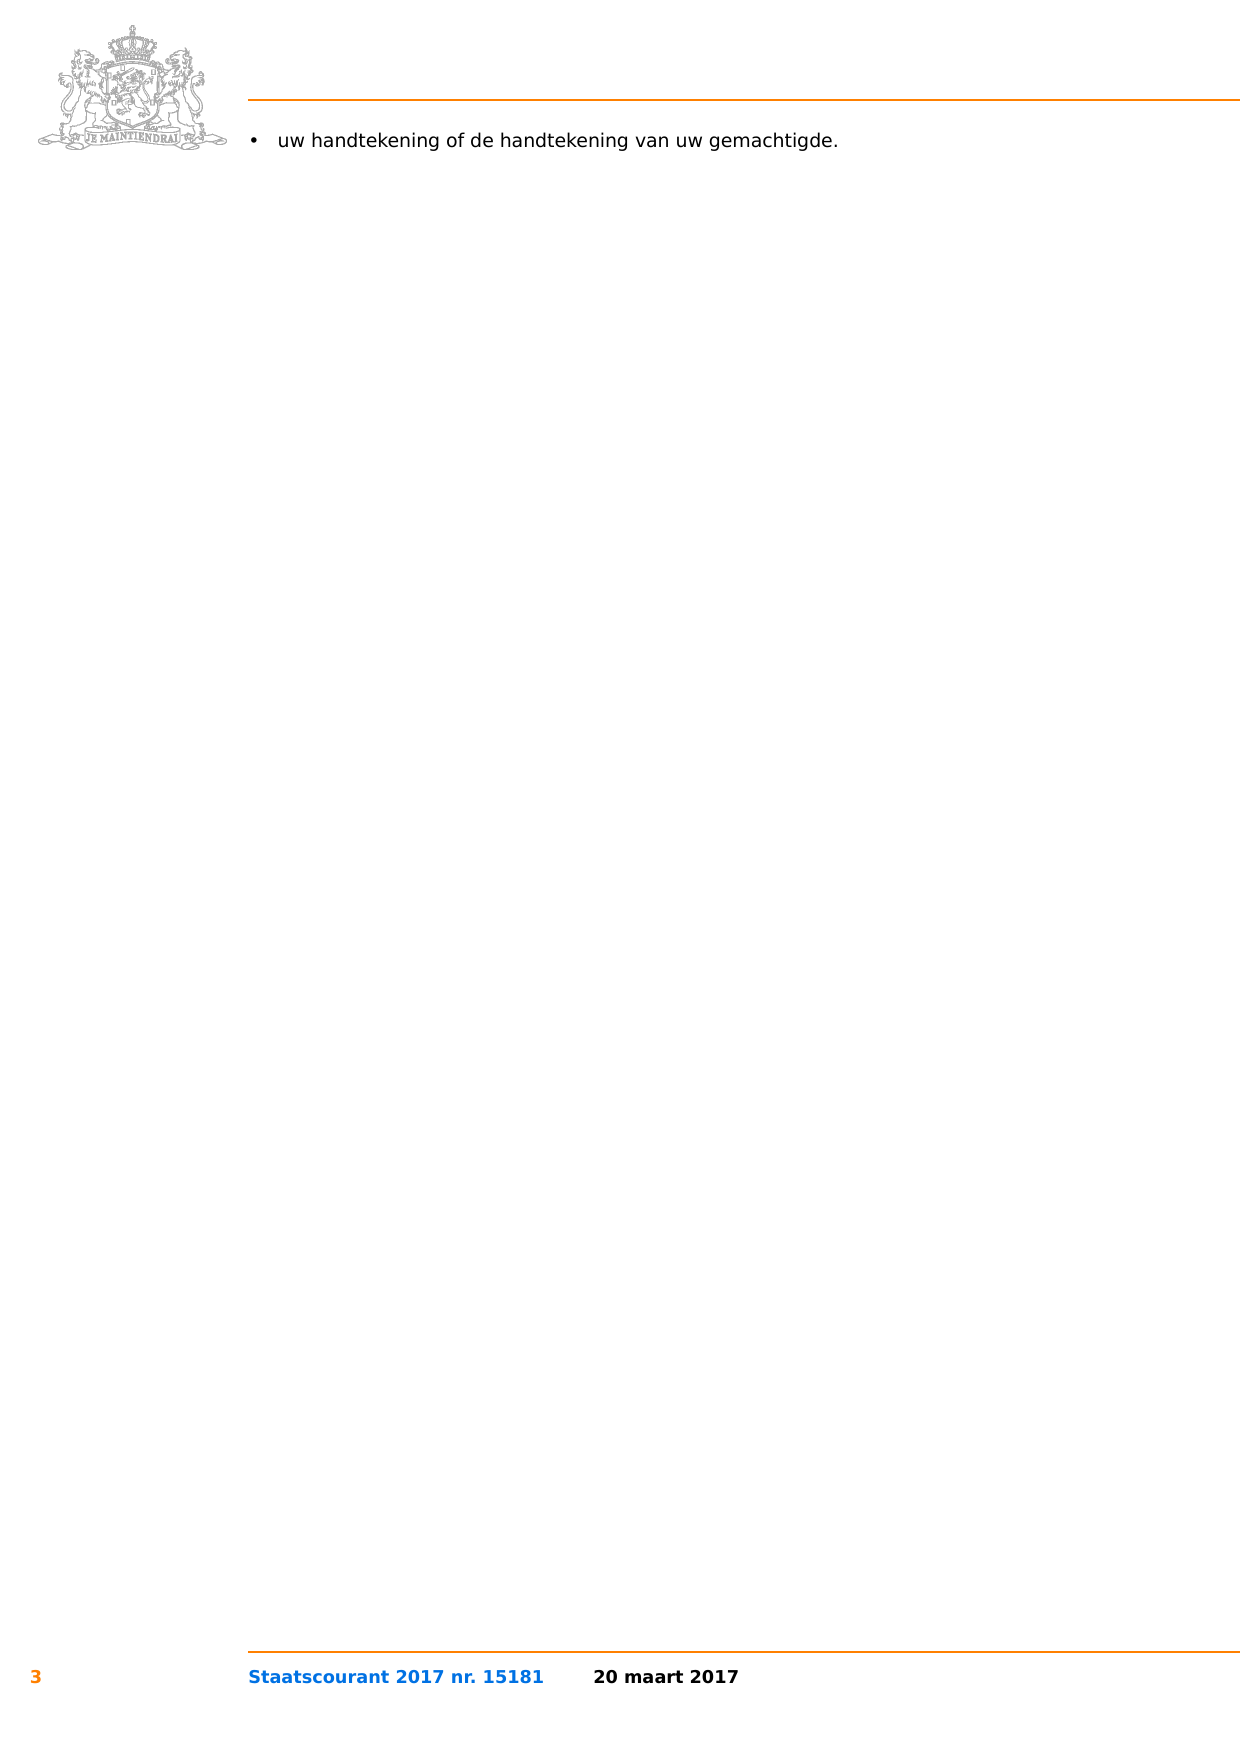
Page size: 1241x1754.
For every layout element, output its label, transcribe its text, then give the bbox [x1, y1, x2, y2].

picture [38, 25, 227, 150]
text • uw handtekening of de handtekening van uw gemachtigde. [248, 130, 1163, 152]
